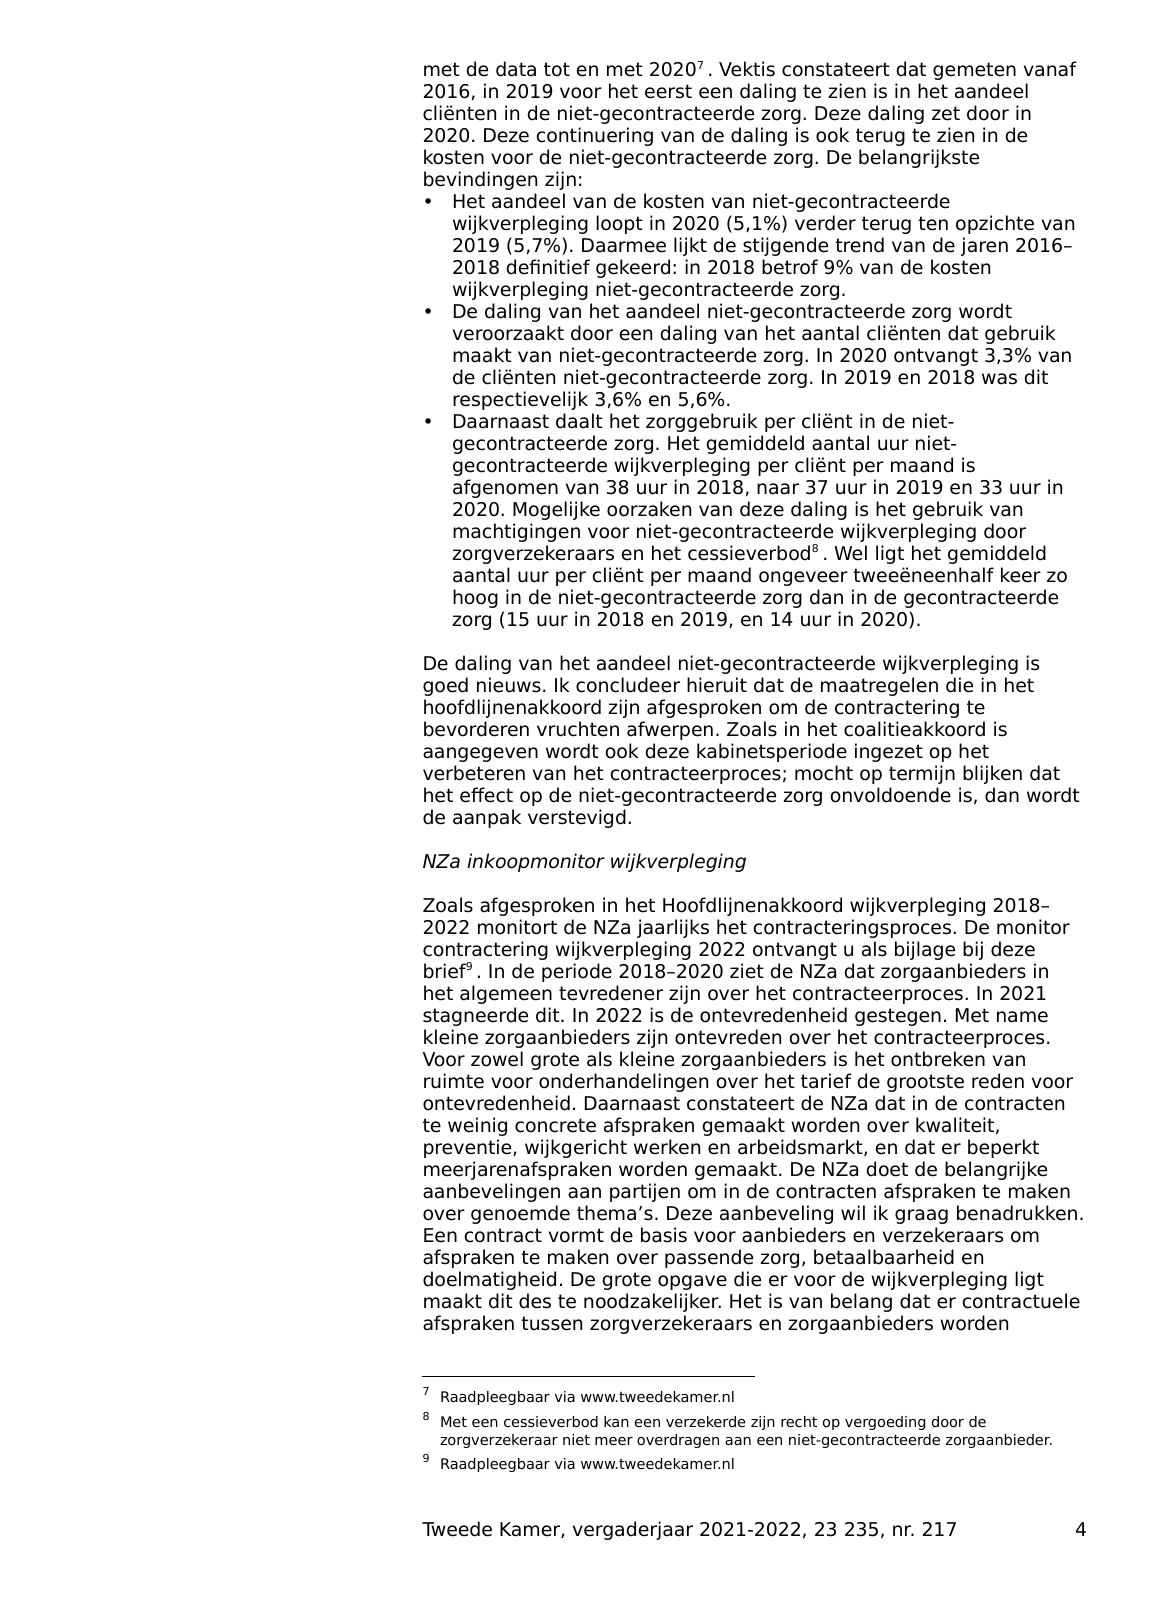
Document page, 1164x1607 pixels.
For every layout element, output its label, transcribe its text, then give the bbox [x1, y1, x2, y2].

text • Het aandeel van de kosten van niet-gecontracteerde wijkverpleging loopt in 2020 (5,1%) verder terug ten opzichte van 2019 (5,7%). Daarmee lijkt de stijgende trend van de jaren 2016–2018 definitief gekeerd: in 2018 betrof 9% van de kosten wijkverpleging niet-gecontracteerde zorg. [422, 191, 1087, 301]
text Met een cessieverbod kan een verzekerde zijn recht op vergoeding door de zorgverzekeraar niet meer overdragen aan een niet-gecontracteerde zorgaanbieder. [422, 1410, 1087, 1449]
text met de data tot en met 2020. Vektis constateert dat gemeten vanaf 2016, in 2019 voor het eerst een daling te zien is in het aandeel cliënten in de niet-gecontracteerde zorg. Deze daling zet door in 2020. Deze continuering van de daling is ook terug te zien in de kosten voor de niet-gecontracteerde zorg. De belangrijkste bevindingen zijn: [422, 59, 1087, 191]
text De daling van het aandeel niet-gecontracteerde wijkverpleging is goed nieuws. Ik concludeer hieruit dat de maatregelen die in het hoofdlijnenakkoord zijn afgesproken om de contractering te bevorderen vruchten afwerpen. Zoals in het coalitieakkoord is aangegeven wordt ook deze kabinetsperiode ingezet op het verbeteren van het contracteerproces; mocht op termijn blijken dat het effect op de niet-gecontracteerde zorg onvoldoende is, dan wordt de aanpak verstevigd. [422, 653, 1087, 828]
text Zoals afgesproken in het Hoofdlijnenakkoord wijkverpleging 2018–2022 monitort de NZa jaarlijks het contracteringsproces. De monitor contractering wijkverpleging 2022 ontvangt u als bijlage bij deze brief. In de periode 2018–2020 ziet de NZa dat zorgaanbieders in het algemeen tevredener zijn over het contracteerproces. In 2021 stagneerde dit. In 2022 is de ontevredenheid gestegen. Met name kleine zorgaanbieders zijn ontevreden over het contracteerproces. Voor zowel grote als kleine zorgaanbieders is het ontbreken van ruimte voor onderhandelingen over het tarief de grootste reden voor ontevredenheid. Daarnaast constateert de NZa dat in de contracten te weinig concrete afspraken gemaakt worden over kwaliteit, preventie, wijkgericht werken en arbeidsmarkt, en dat er beperkt meerjarenafspraken worden gemaakt. De NZa doet de belangrijke aanbevelingen aan partijen om in de contracten afspraken te maken over genoemde thema’s. Deze aanbeveling wil ik graag benadrukken. Een contract vormt de basis voor aanbieders en verzekeraars om afspraken te maken over passende zorg, betaalbaarheid en doelmatigheid. De grote opgave die er voor de wijkverpleging ligt maakt dit des te noodzakelijker. Het is van belang dat er contractuele afspraken tussen zorgverzekeraars en zorgaanbieders worden [422, 895, 1087, 1334]
text Raadpleegbaar via www.tweedekamer.nl [422, 1452, 1087, 1474]
text • De daling van het aandeel niet-gecontracteerde zorg wordt veroorzaakt door een daling van het aantal cliënten dat gebruik maakt van niet-gecontracteerde zorg. In 2020 ontvangt 3,3% van de cliënten niet-gecontracteerde zorg. In 2019 en 2018 was dit respectievelijk 3,6% en 5,6%. [422, 301, 1087, 411]
text • Daarnaast daalt het zorggebruik per cliënt in de niet-gecontracteerde zorg. Het gemiddeld aantal uur niet-gecontracteerde wijkverpleging per cliënt per maand is afgenomen van 38 uur in 2018, naar 37 uur in 2019 en 33 uur in 2020. Mogelijke oorzaken van deze daling is het gebruik van machtigingen voor niet-gecontracteerde wijkverpleging door zorgverzekeraars en het cessieverbod. Wel ligt het gemiddeld aantal uur per cliënt per maand ongeveer tweeëneenhalf keer zo hoog in de niet-gecontracteerde zorg dan in de gecontracteerde zorg (15 uur in 2018 en 2019, en 14 uur in 2020). [422, 411, 1087, 631]
subtitle NZa inkoopmonitor wijkverpleging [422, 851, 1087, 873]
text Raadpleegbaar via www.tweedekamer.nl [422, 1385, 1087, 1407]
